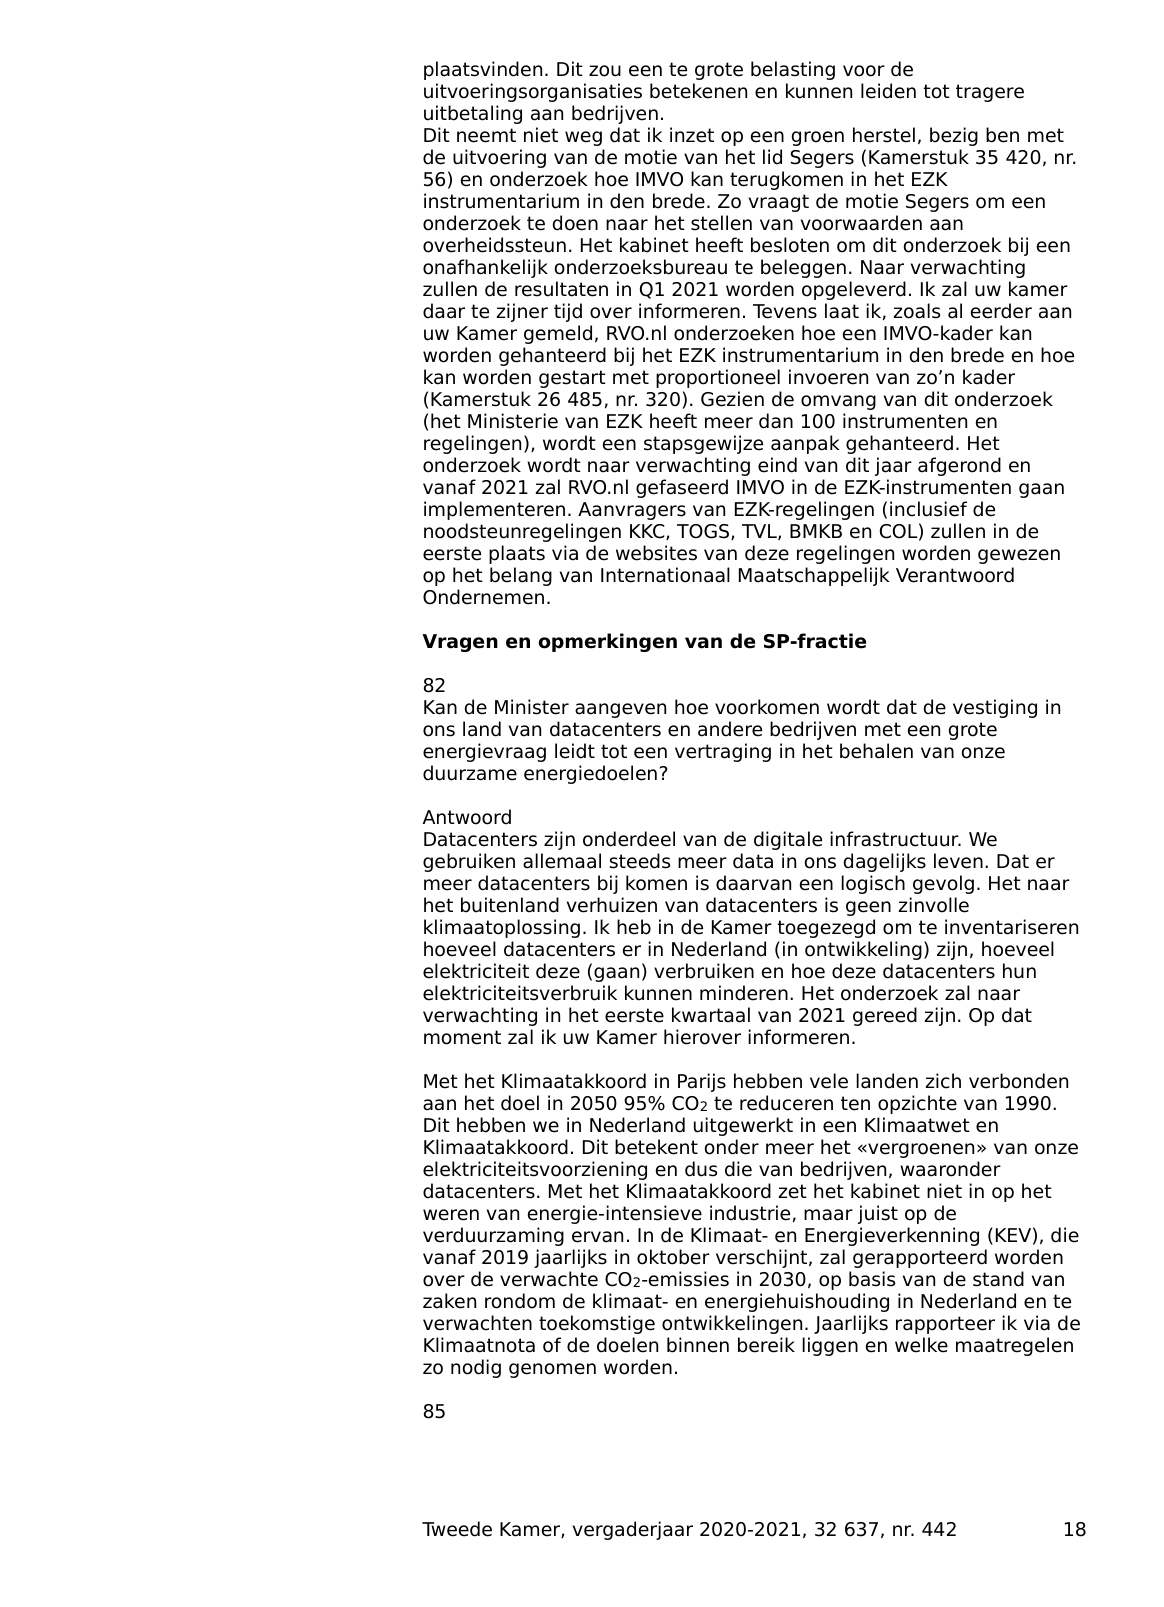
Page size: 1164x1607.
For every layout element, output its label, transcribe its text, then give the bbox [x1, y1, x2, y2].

text 85 [422, 1401, 1087, 1423]
text Antwoord [422, 807, 1087, 829]
text Datacenters zijn onderdeel van de digitale infrastructuur. We gebruiken allemaal steeds meer data in ons dagelijks leven. Dat er meer datacenters bij komen is daarvan een logisch gevolg. Het naar het buitenland verhuizen van datacenters is geen zinvolle klimaatoplossing. Ik heb in de Kamer toegezegd om te inventariseren hoeveel datacenters er in Nederland (in ontwikkeling) zijn, hoeveel elektriciteit deze (gaan) verbruiken en hoe deze datacenters hun elektriciteitsverbruik kunnen minderen. Het onderzoek zal naar verwachting in het eerste kwartaal van 2021 gereed zijn. Op dat moment zal ik uw Kamer hierover informeren. [422, 829, 1087, 1049]
text Dit neemt niet weg dat ik inzet op een groen herstel, bezig ben met de uitvoering van de motie van het lid Segers (Kamerstuk 35 420, nr. 56) en onderzoek hoe IMVO kan terugkomen in het EZK instrumentarium in den brede. Zo vraagt de motie Segers om een onderzoek te doen naar het stellen van voorwaarden aan overheidssteun. Het kabinet heeft besloten om dit onderzoek bij een onafhankelijk onderzoeksbureau te beleggen. Naar verwachting zullen de resultaten in Q1 2021 worden opgeleverd. Ik zal uw kamer daar te zijner tijd over informeren. Tevens laat ik, zoals al eerder aan uw Kamer gemeld, RVO.nl onderzoeken hoe een IMVO-kader kan worden gehanteerd bij het EZK instrumentarium in den brede en hoe kan worden gestart met proportioneel invoeren van zo’n kader (Kamerstuk 26 485, nr. 320). Gezien de omvang van dit onderzoek (het Ministerie van EZK heeft meer dan 100 instrumenten en regelingen), wordt een stapsgewijze aanpak gehanteerd. Het onderzoek wordt naar verwachting eind van dit jaar afgerond en vanaf 2021 zal RVO.nl gefaseerd IMVO in de EZK-instrumenten gaan implementeren. Aanvragers van EZK-regelingen (inclusief de noodsteunregelingen KKC, TOGS, TVL, BMKB en COL) zullen in de eerste plaats via de websites van deze regelingen worden gewezen op het belang van Internationaal Maatschappelijk Verantwoord Ondernemen. [422, 125, 1087, 608]
text Kan de Minister aangeven hoe voorkomen wordt dat de vestiging in ons land van datacenters en andere bedrijven met een grote energievraag leidt tot een vertraging in het behalen van onze duurzame energiedoelen? [422, 697, 1087, 785]
text plaatsvinden. Dit zou een te grote belasting voor de uitvoeringsorganisaties betekenen en kunnen leiden tot tragere uitbetaling aan bedrijven. [422, 59, 1087, 125]
subtitle Vragen en opmerkingen van de SP-fractie [422, 631, 1087, 653]
text Met het Klimaatakkoord in Parijs hebben vele landen zich verbonden aan het doel in 2050 95% CO2 te reduceren ten opzichte van 1990. Dit hebben we in Nederland uitgewerkt in een Klimaatwet en Klimaatakkoord. Dit betekent onder meer het «vergroenen» van onze elektriciteitsvoorziening en dus die van bedrijven, waaronder datacenters. Met het Klimaatakkoord zet het kabinet niet in op het weren van energie-intensieve industrie, maar juist op de verduurzaming ervan. In de Klimaat- en Energieverkenning (KEV), die vanaf 2019 jaarlijks in oktober verschijnt, zal gerapporteerd worden over de verwachte CO2-emissies in 2030, op basis van de stand van zaken rondom de klimaat- en energiehuishouding in Nederland en te verwachten toekomstige ontwikkelingen. Jaarlijks rapporteer ik via de Klimaatnota of de doelen binnen bereik liggen en welke maatregelen zo nodig genomen worden. [422, 1071, 1087, 1379]
text 82 [422, 675, 1087, 697]
